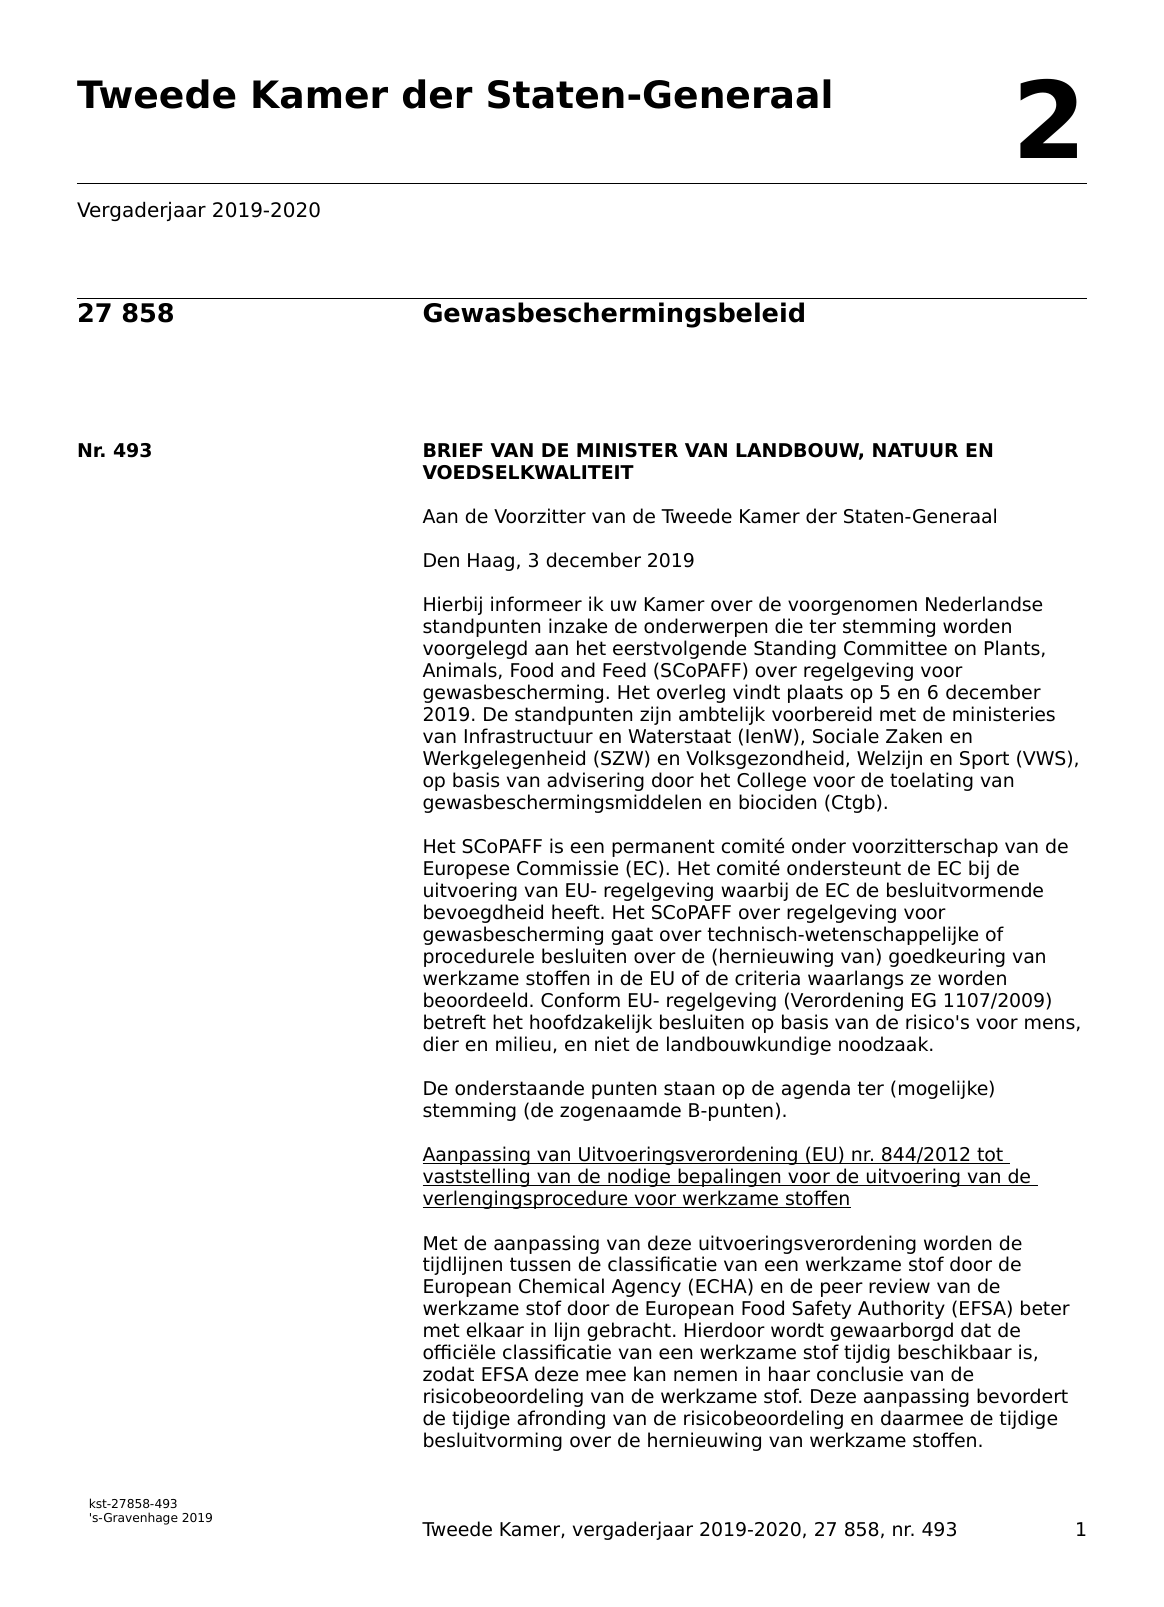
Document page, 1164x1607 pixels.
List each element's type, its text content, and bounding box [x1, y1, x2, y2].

text Aan de Voorzitter van de Tweede Kamer der Staten-Generaal [422, 506, 1087, 528]
table_header 2 [886, 59, 1087, 183]
text Hierbij informeer ik uw Kamer over de voorgenomen Nederlandse standpunten inzake de onderwerpen die ter stemming worden voorgelegd aan het eerstvolgende Standing Committee on Plants, Animals, Food and Feed (SCoPAFF) over regelgeving voor gewasbescherming. Het overleg vindt plaats op 5 en 6 december 2019. De standpunten zijn ambtelijk voorbereid met de ministeries van Infrastructuur en Waterstaat (IenW), Sociale Zaken en Werkgelegenheid (SZW) en Volksgezondheid, Welzijn en Sport (VWS), op basis van advisering door het College voor de toelating van gewasbeschermingsmiddelen en biociden (Ctgb). [422, 594, 1087, 814]
text Met de aanpassing van deze uitvoeringsverordening worden de tijdlijnen tussen de classificatie van een werkzame stof door de European Chemical Agency (ECHA) en de peer review van de werkzame stof door de European Food Safety Authority (EFSA) beter met elkaar in lijn gebracht. Hierdoor wordt gewaarborgd dat de officiële classificatie van een werkzame stof tijdig beschikbaar is, zodat EFSA deze mee kan nemen in haar conclusie van de risicobeoordeling van de werkzame stof. Deze aanpassing bevordert de tijdige afronding van de risicobeoordeling en daarmee de tijdige besluitvorming over de hernieuwing van werkzame stoffen. [422, 1232, 1087, 1452]
text Het SCoPAFF is een permanent comité onder voorzitterschap van de Europese Commissie (EC). Het comité ondersteunt de EC bij de uitvoering van EU- regelgeving waarbij de EC de besluitvormende bevoegdheid heeft. Het SCoPAFF over regelgeving voor gewasbescherming gaat over technisch-wetenschappelijke of procedurele besluiten over de (hernieuwing van) goedkeuring van werkzame stoffen in de EU of de criteria waarlangs ze worden beoordeeld. Conform EU- regelgeving (Verordening EG 1107/2009) betreft het hoofdzakelijk besluiten op basis van de risico's voor mens, dier en milieu, en niet de landbouwkundige noodzaak. [422, 836, 1087, 1056]
table_header Tweede Kamer der Staten-Generaal [77, 59, 886, 183]
subtitle 27 858 Gewasbeschermingsbeleid [77, 299, 1087, 329]
text Den Haag, 3 december 2019 [422, 550, 1087, 572]
text kst-27858-493 [88, 1497, 323, 1511]
text 's-Gravenhage 2019 [88, 1511, 323, 1525]
subtitle Nr. 493 BRIEF VAN DE MINISTER VAN LANDBOUW, NATUUR EN VOEDSELKWALITEIT [77, 440, 1087, 484]
subtitle Aanpassing van Uitvoeringsverordening (EU) nr. 844/2012 tot vaststelling van de nodige bepalingen voor de uitvoering van de verlengingsprocedure voor werkzame stoffen [422, 1144, 1087, 1210]
table_cell Vergaderjaar 2019-2020 [77, 184, 1087, 298]
text De onderstaande punten staan op de agenda ter (mogelijke) stemming (de zogenaamde B-punten). [422, 1078, 1087, 1122]
